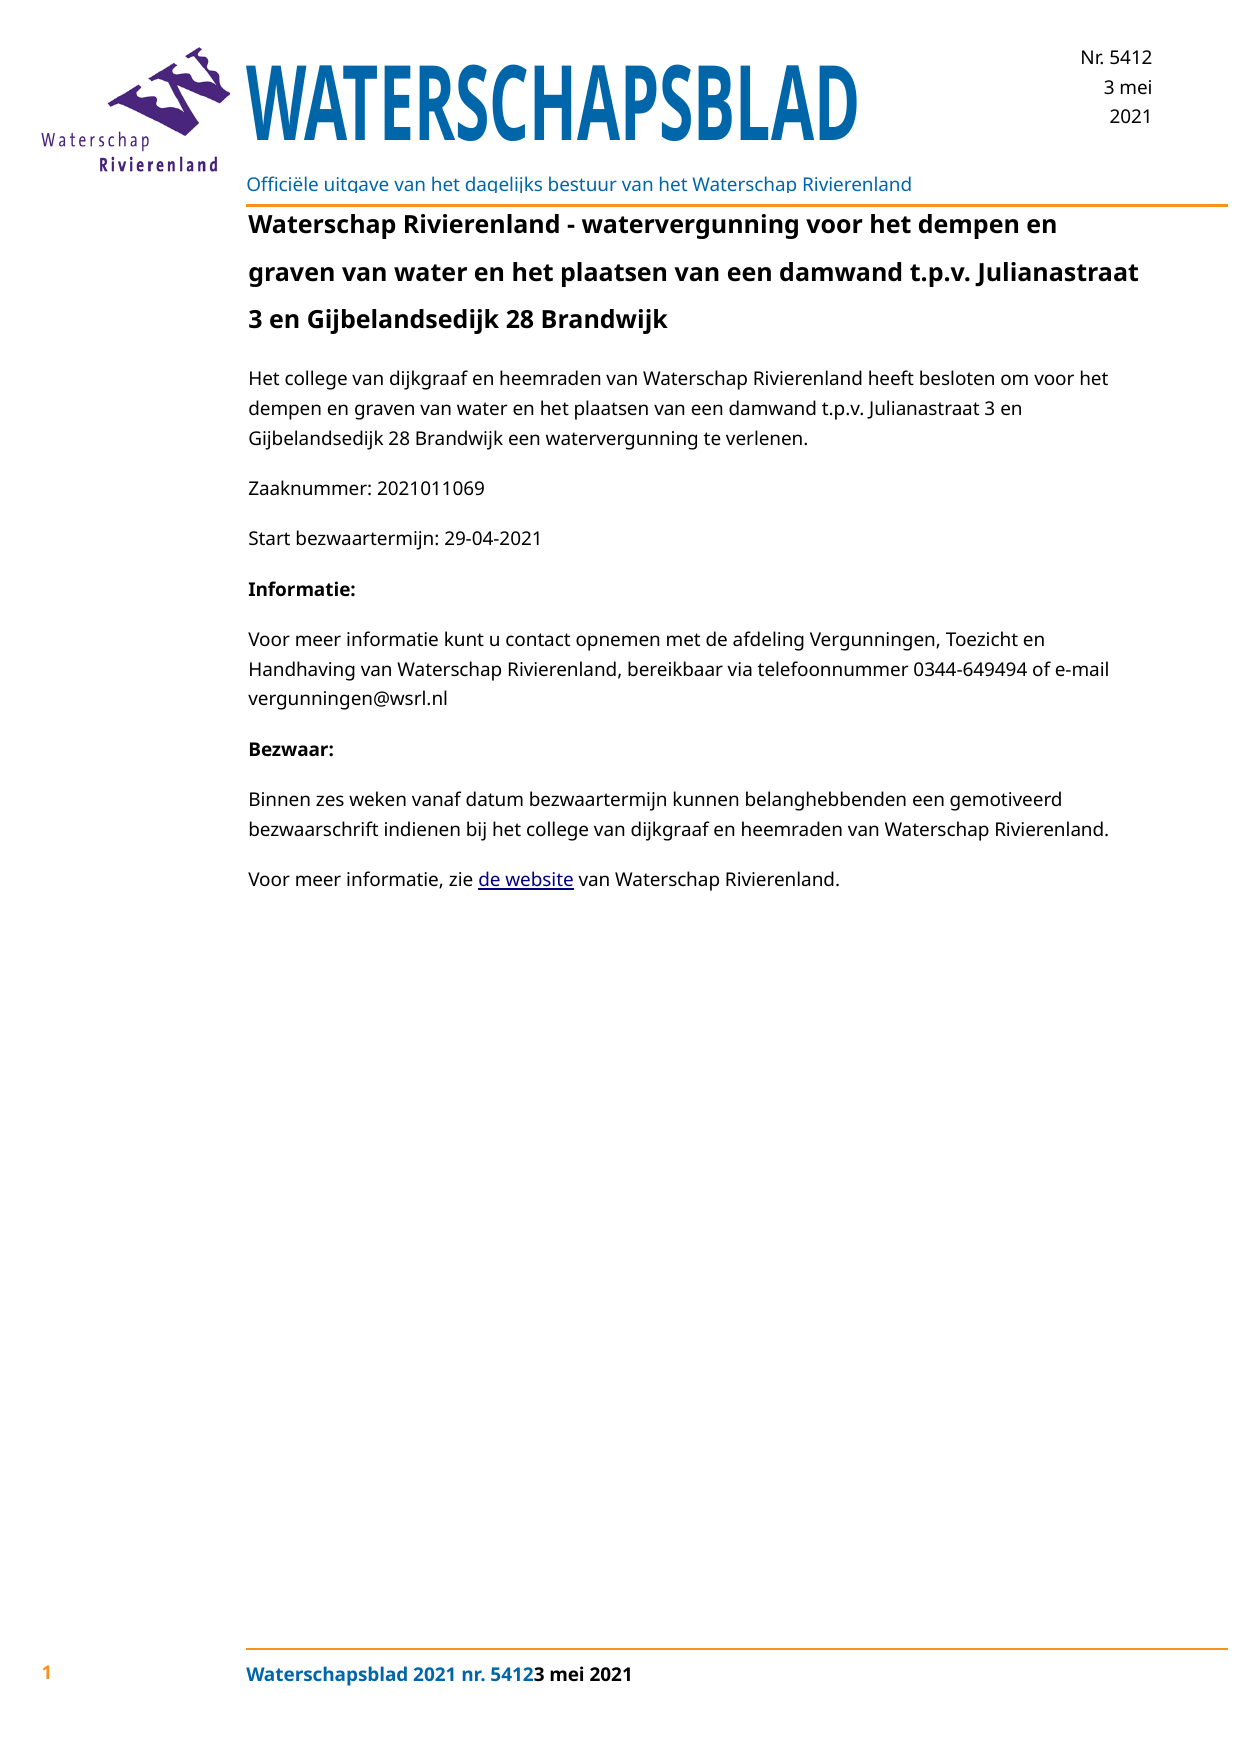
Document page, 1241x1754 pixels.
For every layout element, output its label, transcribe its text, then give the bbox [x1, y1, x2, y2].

text Start bezwaartermijn: 29-04-2021 [248, 526, 1152, 551]
text Zaaknummer: 2021011069 [248, 475, 1152, 501]
text Voor meer informatie, zie de website van Waterschap Rivierenland. [248, 866, 1152, 892]
text Binnen zes weken vanaf datum bezwaartermijn kunnen belanghebbenden een gemotiveerd bezwaarschrift indienen bij het college van dijkgraaf en heemraden van Waterschap Rivierenland. [248, 786, 1152, 842]
text Waterschap Rivierenland - watervergunning voor het dempen en graven van water en het plaatsen van een damwand t.p.v. Julianastraat 3 en Gijbelandsedijk 28 Brandwijk [248, 207, 1152, 336]
text Het college van dijkgraaf en heemraden van Waterschap Rivierenland heeft besloten om voor het dempen en graven van water en het plaatsen van een damwand t.p.v. Julianastraat 3 en Gijbelandsedijk 28 Brandwijk een watervergunning te verlenen. [248, 366, 1152, 450]
text Bezwaar: [248, 736, 1152, 762]
text Voor meer informatie kunt u contact opnemen met de afdeling Vergunningen, Toezicht en Handhaving van Waterschap Rivierenland, bereikbaar via telefoonnummer 0344-649494 of e-mail vergunningen@wsrl.nl [248, 626, 1152, 711]
text Informatie: [248, 576, 1152, 602]
picture [41, 47, 231, 172]
